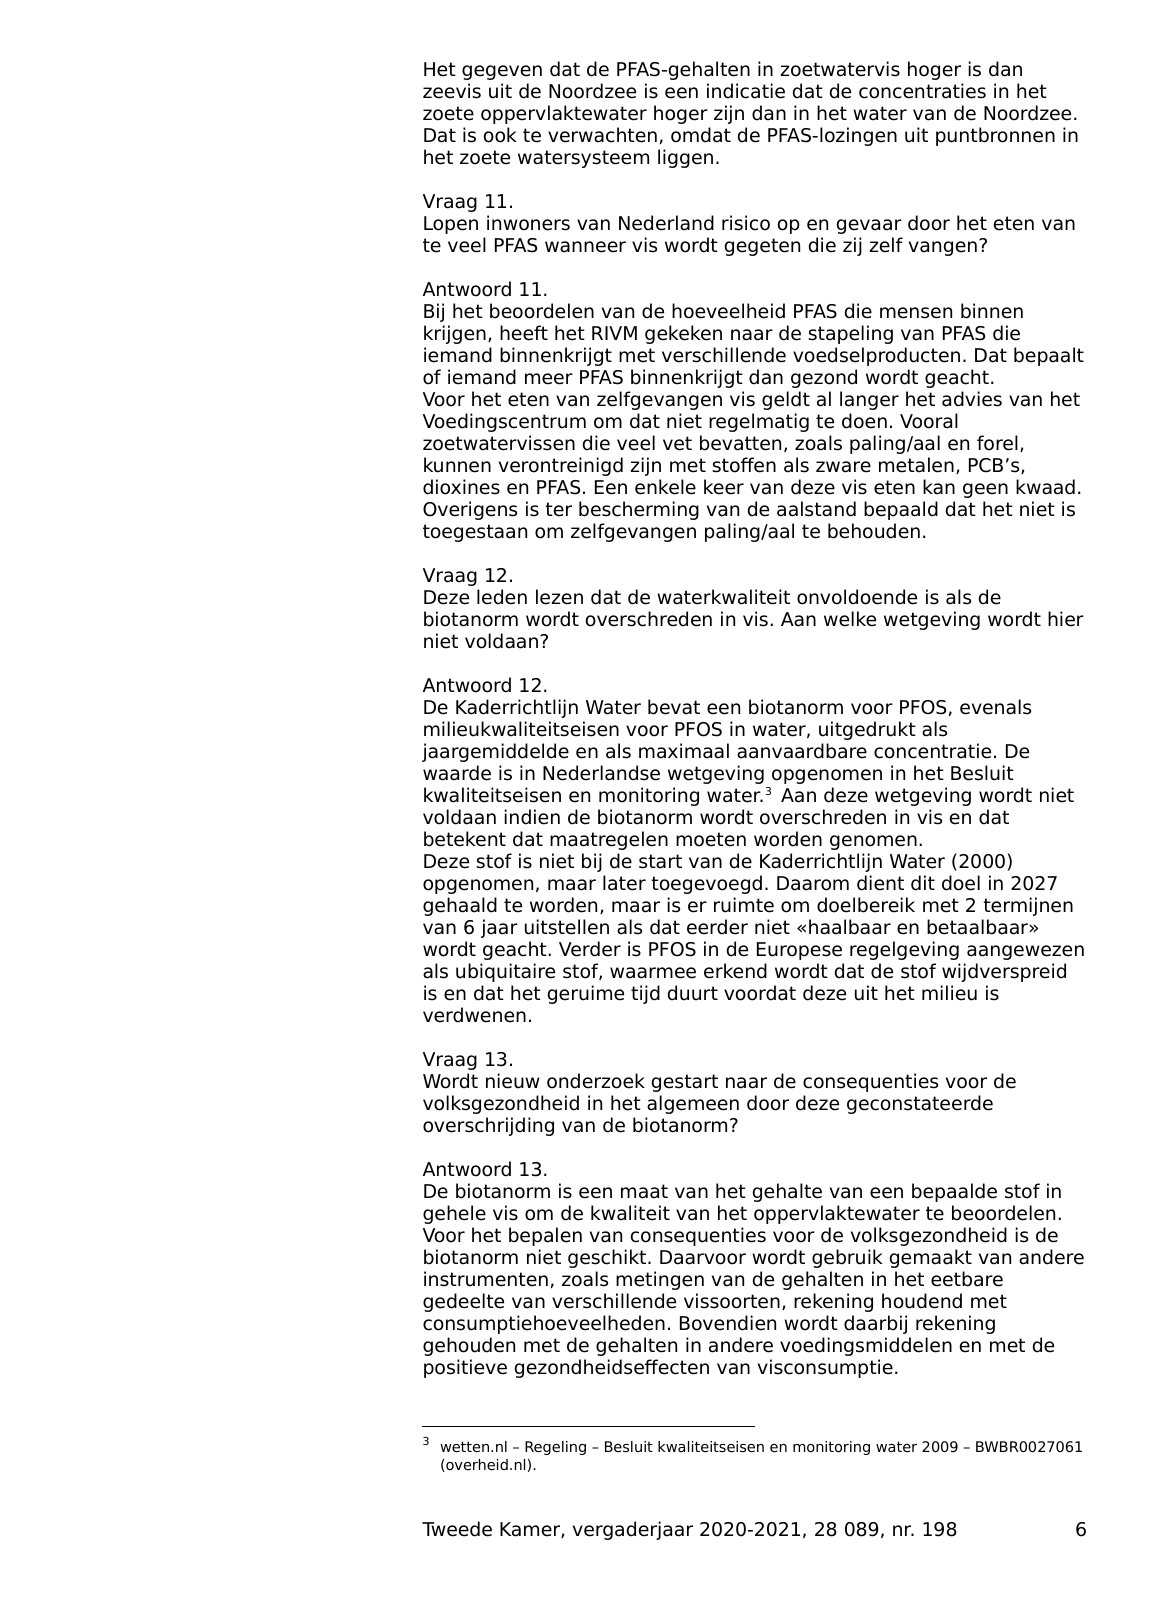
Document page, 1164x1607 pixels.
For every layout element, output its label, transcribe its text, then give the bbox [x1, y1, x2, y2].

text Vraag 11. [422, 191, 1087, 213]
text wetten.nl – Regeling – Besluit kwaliteitseisen en monitoring water 2009 – BWBR0027061 (overheid.nl). [422, 1435, 1087, 1474]
text Wordt nieuw onderzoek gestart naar de consequenties voor de volksgezondheid in het algemeen door deze geconstateerde overschrijding van de biotanorm? [422, 1071, 1087, 1137]
text Bij het beoordelen van de hoeveelheid PFAS die mensen binnen krijgen, heeft het RIVM gekeken naar de stapeling van PFAS die iemand binnenkrijgt met verschillende voedselproducten. Dat bepaalt of iemand meer PFAS binnenkrijgt dan gezond wordt geacht. [422, 301, 1087, 389]
text Deze stof is niet bij de start van de Kaderrichtlijn Water (2000) opgenomen, maar later toegevoegd. Daarom dient dit doel in 2027 gehaald te worden, maar is er ruimte om doelbereik met 2 termijnen van 6 jaar uitstellen als dat eerder niet «haalbaar en betaalbaar» wordt geacht. Verder is PFOS in de Europese regelgeving aangewezen als ubiquitaire stof, waarmee erkend wordt dat de stof wijdverspreid is en dat het geruime tijd duurt voordat deze uit het milieu is verdwenen. [422, 851, 1087, 1027]
text Het gegeven dat de PFAS-gehalten in zoetwatervis hoger is dan zeevis uit de Noordzee is een indicatie dat de concentraties in het zoete oppervlaktewater hoger zijn dan in het water van de Noordzee. Dat is ook te verwachten, omdat de PFAS-lozingen uit puntbronnen in het zoete watersysteem liggen. [422, 59, 1087, 169]
text De Kaderrichtlijn Water bevat een biotanorm voor PFOS, evenals milieukwaliteitseisen voor PFOS in water, uitgedrukt als jaargemiddelde en als maximaal aanvaardbare concentratie. De waarde is in Nederlandse wetgeving opgenomen in het Besluit kwaliteitseisen en monitoring water. Aan deze wetgeving wordt niet voldaan indien de biotanorm wordt overschreden in vis en dat betekent dat maatregelen moeten worden genomen. [422, 697, 1087, 851]
text Antwoord 12. [422, 675, 1087, 697]
text Vraag 13. [422, 1049, 1087, 1071]
text Vraag 12. [422, 565, 1087, 587]
text Deze leden lezen dat de waterkwaliteit onvoldoende is als de biotanorm wordt overschreden in vis. Aan welke wetgeving wordt hier niet voldaan? [422, 587, 1087, 653]
text Antwoord 13. [422, 1159, 1087, 1181]
text Antwoord 11. [422, 279, 1087, 301]
text Voor het eten van zelfgevangen vis geldt al langer het advies van het Voedingscentrum om dat niet regelmatig te doen. Vooral zoetwatervissen die veel vet bevatten, zoals paling/aal en forel, kunnen verontreinigd zijn met stoffen als zware metalen, PCB’s, dioxines en PFAS. Een enkele keer van deze vis eten kan geen kwaad. Overigens is ter bescherming van de aalstand bepaald dat het niet is toegestaan om zelfgevangen paling/aal te behouden. [422, 389, 1087, 543]
text Lopen inwoners van Nederland risico op en gevaar door het eten van te veel PFAS wanneer vis wordt gegeten die zij zelf vangen? [422, 213, 1087, 257]
text De biotanorm is een maat van het gehalte van een bepaalde stof in gehele vis om de kwaliteit van het oppervlaktewater te beoordelen. Voor het bepalen van consequenties voor de volksgezondheid is de biotanorm niet geschikt. Daarvoor wordt gebruik gemaakt van andere instrumenten, zoals metingen van de gehalten in het eetbare gedeelte van verschillende vissoorten, rekening houdend met consumptiehoeveelheden. Bovendien wordt daarbij rekening gehouden met de gehalten in andere voedingsmiddelen en met de positieve gezondheidseffecten van visconsumptie. [422, 1181, 1087, 1379]
